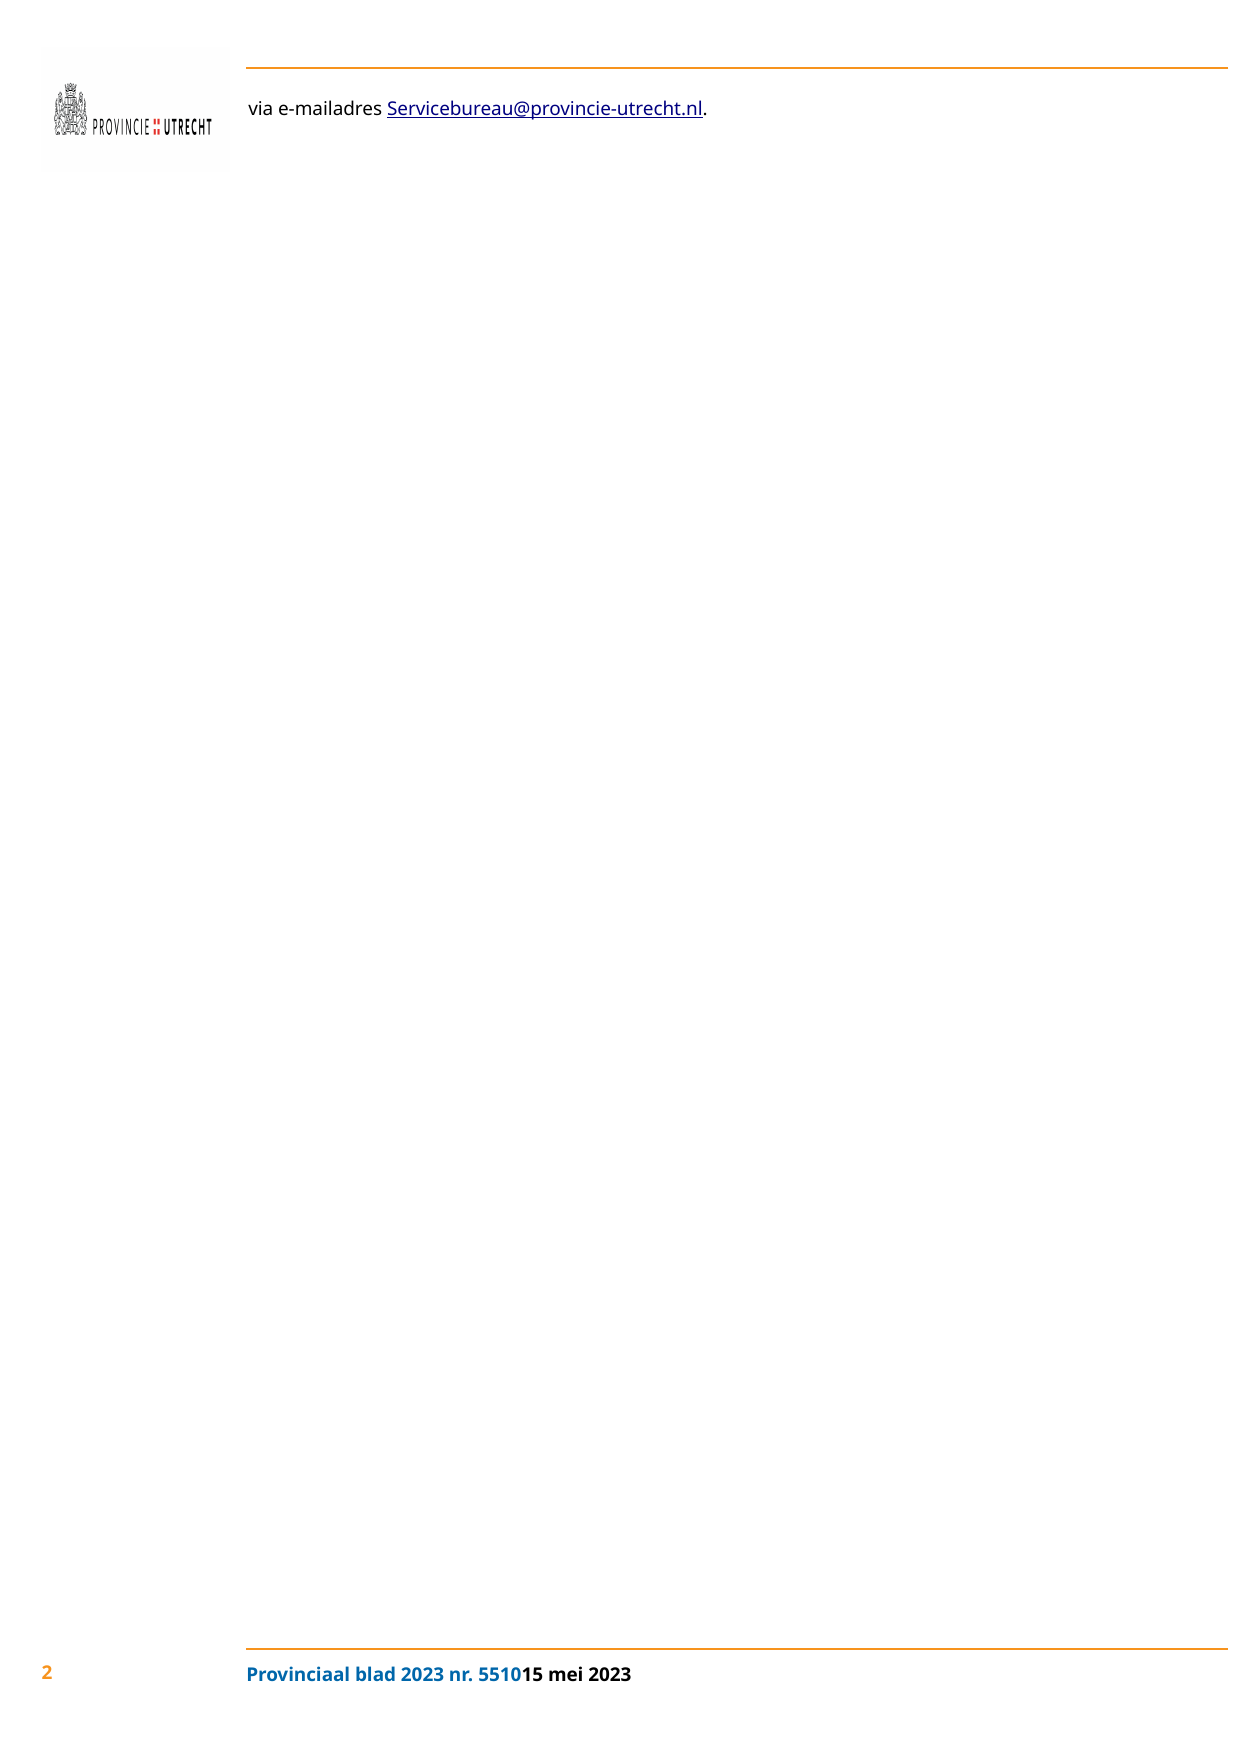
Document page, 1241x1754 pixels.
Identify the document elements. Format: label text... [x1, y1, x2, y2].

picture [41, 47, 231, 172]
text via e-mailadres Servicebureau@provincie-utrecht.nl. [248, 95, 1152, 121]
